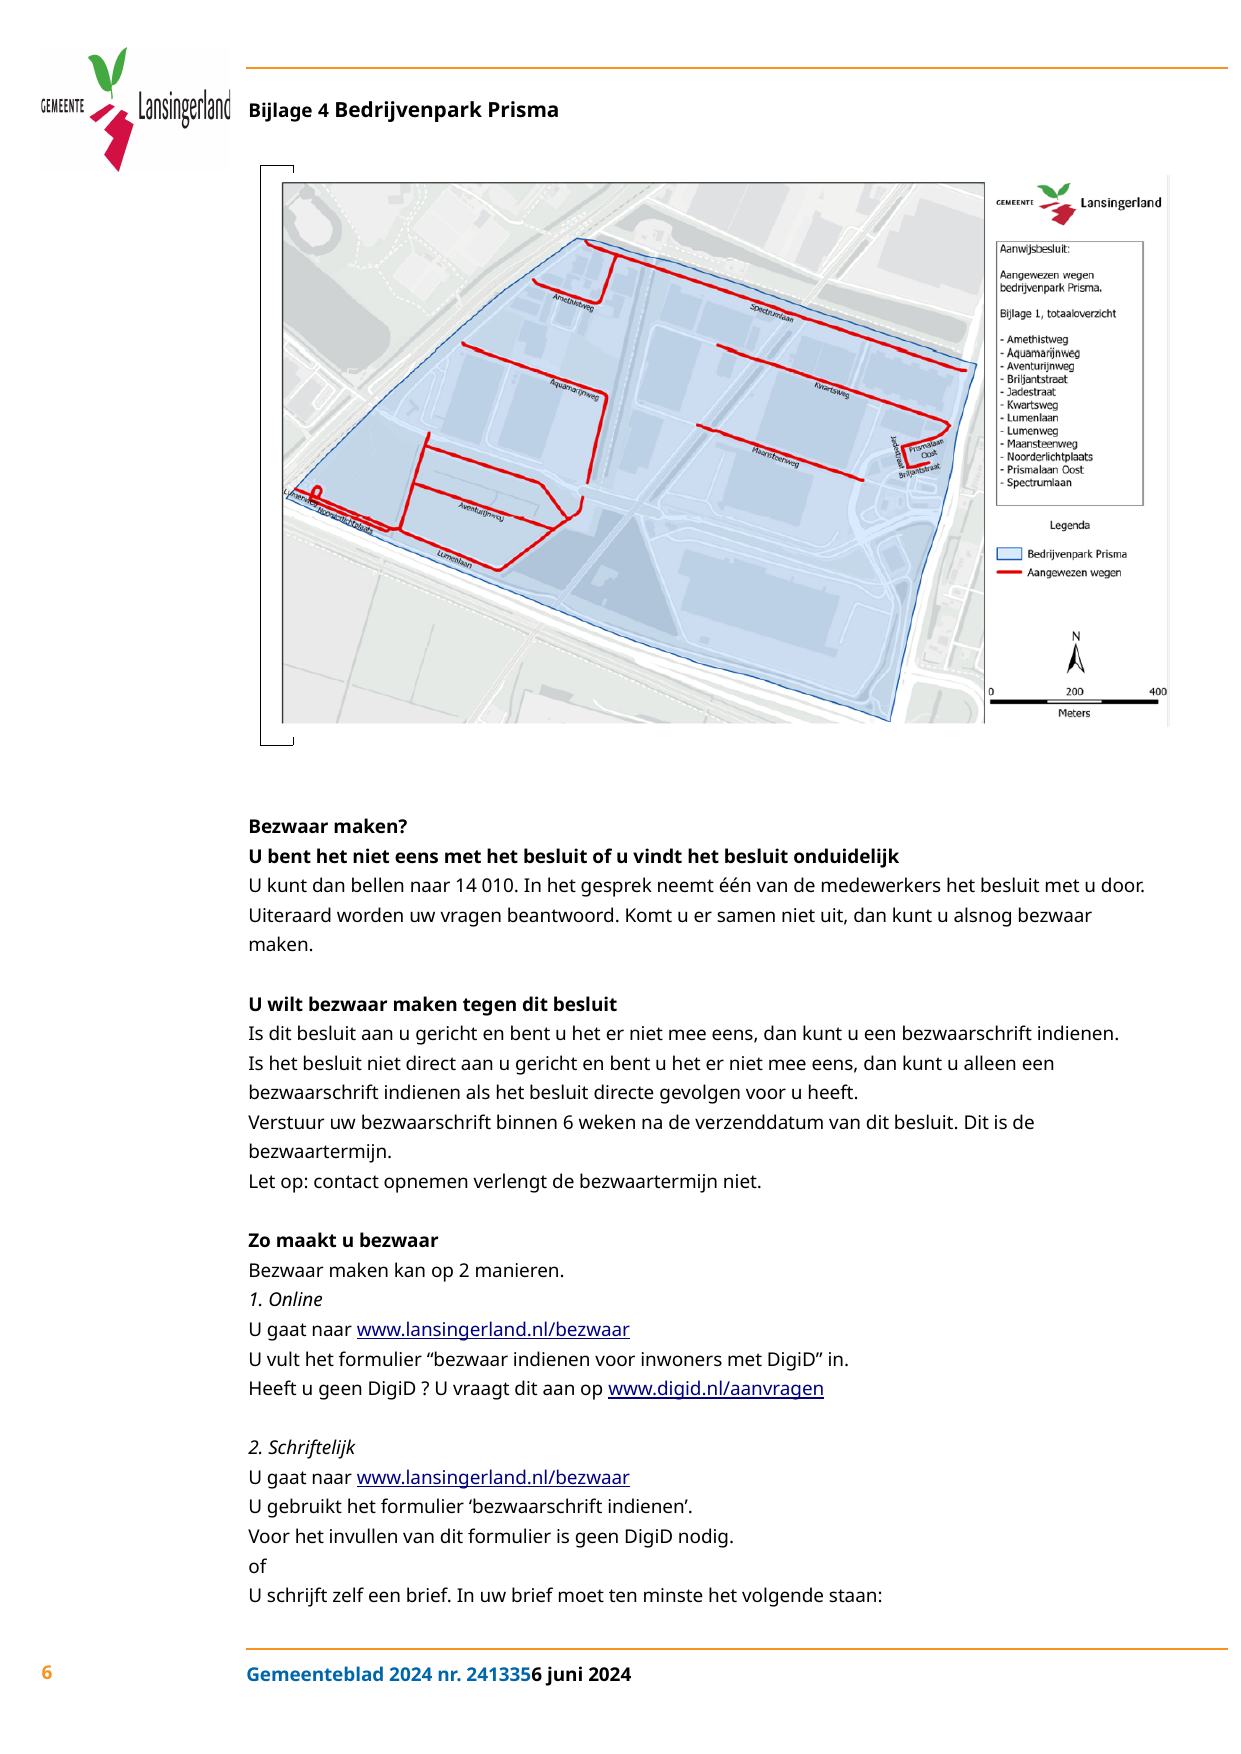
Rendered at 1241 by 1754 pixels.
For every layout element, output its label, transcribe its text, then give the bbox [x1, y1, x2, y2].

text of [248, 1553, 1152, 1578]
text Bijlage 4 Bedrijvenpark Prisma [248, 95, 1152, 123]
text U bent het niet eens met het besluit of u vindt het besluit onduidelijk [248, 843, 1152, 868]
text Zo maakt u bezwaar [248, 1227, 1152, 1253]
text Let op: contact opnemen verlengt de bezwaartermijn niet. [248, 1168, 1152, 1194]
text Voor het invullen van dit formulier is geen DigiD nodig. [248, 1523, 1152, 1549]
text Is dit besluit aan u gericht en bent u het er niet mee eens, dan kunt u een bezwaarschrift indienen. [248, 1020, 1152, 1046]
text Heeft u geen DigiD ? U vraagt dit aan op www.digid.nl/aanvragen [248, 1375, 1152, 1401]
text U schrijft zelf een brief. In uw brief moet ten minste het volgende staan: [248, 1582, 1152, 1608]
text U kunt dan bellen naar 14 010. In het gesprek neemt één van de medewerkers het besluit met u door. Uiteraard worden uw vragen beantwoord. Komt u er samen niet uit, dan kunt u alsnog bezwaar maken. [248, 872, 1152, 957]
text U gebruikt het formulier ‘bezwaarschrift indienen’. [248, 1494, 1152, 1519]
picture [41, 47, 231, 172]
text Verstuur uw bezwaarschrift binnen 6 weken na de verzenddatum van dit besluit. Dit is de bezwaartermijn. [248, 1109, 1152, 1164]
text Bezwaar maken kan op 2 manieren. [248, 1257, 1152, 1283]
text Bezwaar maken? [248, 813, 1152, 839]
text U wilt bezwaar maken tegen dit besluit [248, 991, 1152, 1016]
picture [268, 173, 1173, 737]
text 2. Schriftelijk [248, 1434, 1152, 1460]
text U gaat naar www.lansingerland.nl/bezwaar [248, 1316, 1152, 1342]
text U gaat naar www.lansingerland.nl/bezwaar [248, 1464, 1152, 1490]
text U vult het formulier “bezwaar indienen voor inwoners met DigiD” in. [248, 1346, 1152, 1371]
text 1. Online [248, 1287, 1152, 1312]
text Is het besluit niet direct aan u gericht en bent u het er niet mee eens, dan kunt u alleen een bezwaarschrift indienen als het besluit directe gevolgen voor u heeft. [248, 1050, 1152, 1105]
